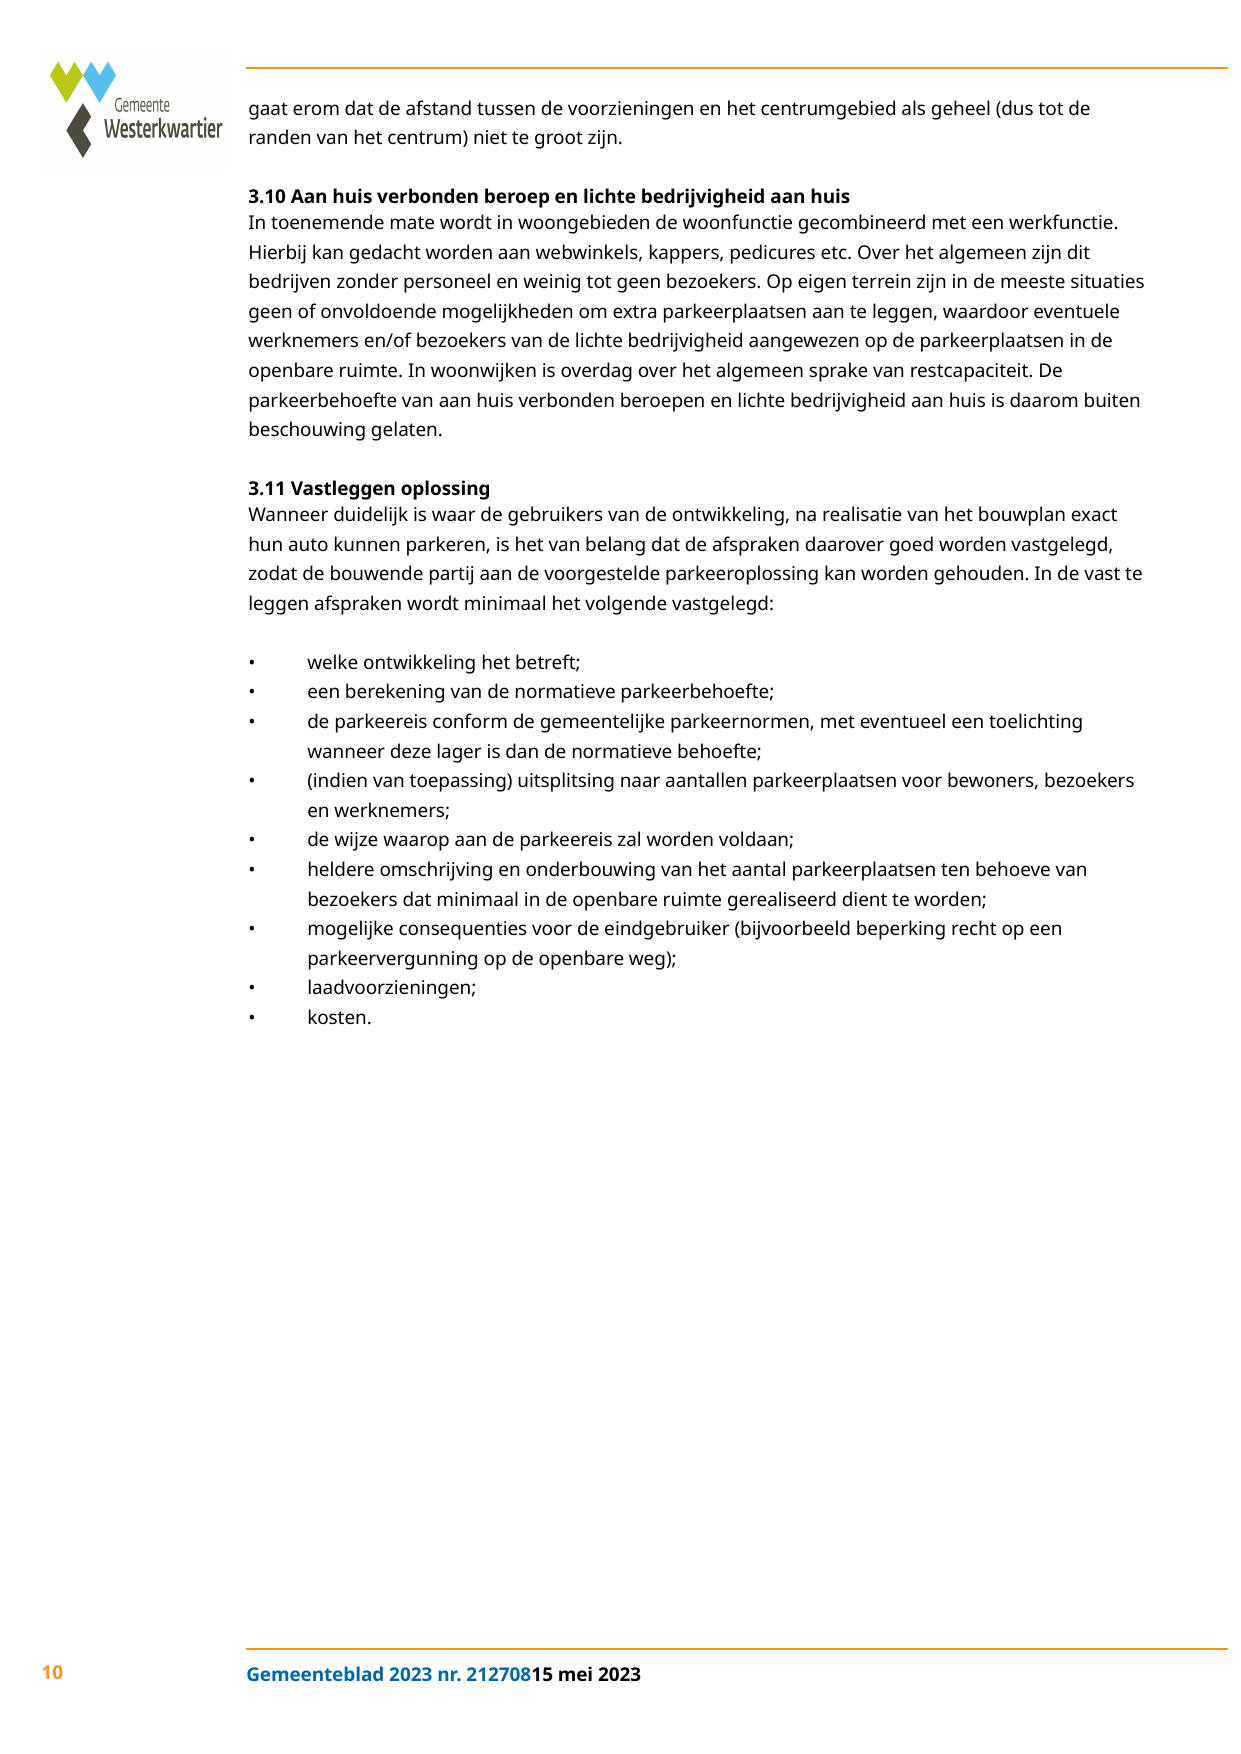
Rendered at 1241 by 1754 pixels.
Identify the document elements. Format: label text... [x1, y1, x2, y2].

picture [41, 47, 231, 172]
list de wijze waarop aan de parkeereis zal worden voldaan; [248, 827, 1152, 852]
list laadvoorzieningen; [248, 974, 1152, 1000]
list welke ontwikkeling het betreft; [248, 649, 1152, 675]
text gaat erom dat de afstand tussen de voorzieningen en het centrumgebied als geheel (dus tot de randen van het centrum) niet te groot zijn. [248, 95, 1152, 150]
list de parkeereis conform de gemeentelijke parkeernormen, met eventueel een toelichting wanneer deze lager is dan de normatieve behoefte; [248, 708, 1152, 764]
list kosten. [248, 1004, 1152, 1030]
text In toenemende mate wordt in woongebieden de woonfunctie gecombineerd met een werkfunctie. Hierbij kan gedacht worden aan webwinkels, kappers, pedicures etc. Over het algemeen zijn dit bedrijven zonder personeel en weinig tot geen bezoekers. Op eigen terrein zijn in de meeste situaties geen of onvoldoende mogelijkheden om extra parkeerplaatsen aan te leggen, waardoor eventuele werknemers en/of bezoekers van de lichte bedrijvigheid aangewezen op de parkeerplaatsen in de openbare ruimte. In woonwijken is overdag over het algemeen sprake van restcapaciteit. De parkeerbehoefte van aan huis verbonden beroepen en lichte bedrijvigheid aan huis is daarom buiten beschouwing gelaten. [248, 209, 1152, 442]
list (indien van toepassing) uitsplitsing naar aantallen parkeerplaatsen voor bewoners, bezoekers en werknemers; [248, 767, 1152, 823]
list mogelijke consequenties voor de eindgebruiker (bijvoorbeeld beperking recht op een parkeervergunning op de openbare weg); [248, 915, 1152, 971]
text 3.11 Vastleggen oplossing [248, 476, 1152, 501]
text 3.10 Aan huis verbonden beroep en lichte bedrijvigheid aan huis [248, 183, 1152, 209]
list een berekening van de normatieve parkeerbehoefte; [248, 679, 1152, 704]
list heldere omschrijving en onderbouwing van het aantal parkeerplaatsen ten behoeve van bezoekers dat minimaal in de openbare ruimte gerealiseerd dient te worden; [248, 856, 1152, 912]
text Wanneer duidelijk is waar de gebruikers van de ontwikkeling, na realisatie van het bouwplan exact hun auto kunnen parkeren, is het van belang dat de afspraken daarover goed worden vastgelegd, zodat de bouwende partij aan de voorgestelde parkeeroplossing kan worden gehouden. In de vast te leggen afspraken wordt minimaal het volgende vastgelegd: [248, 501, 1152, 616]
